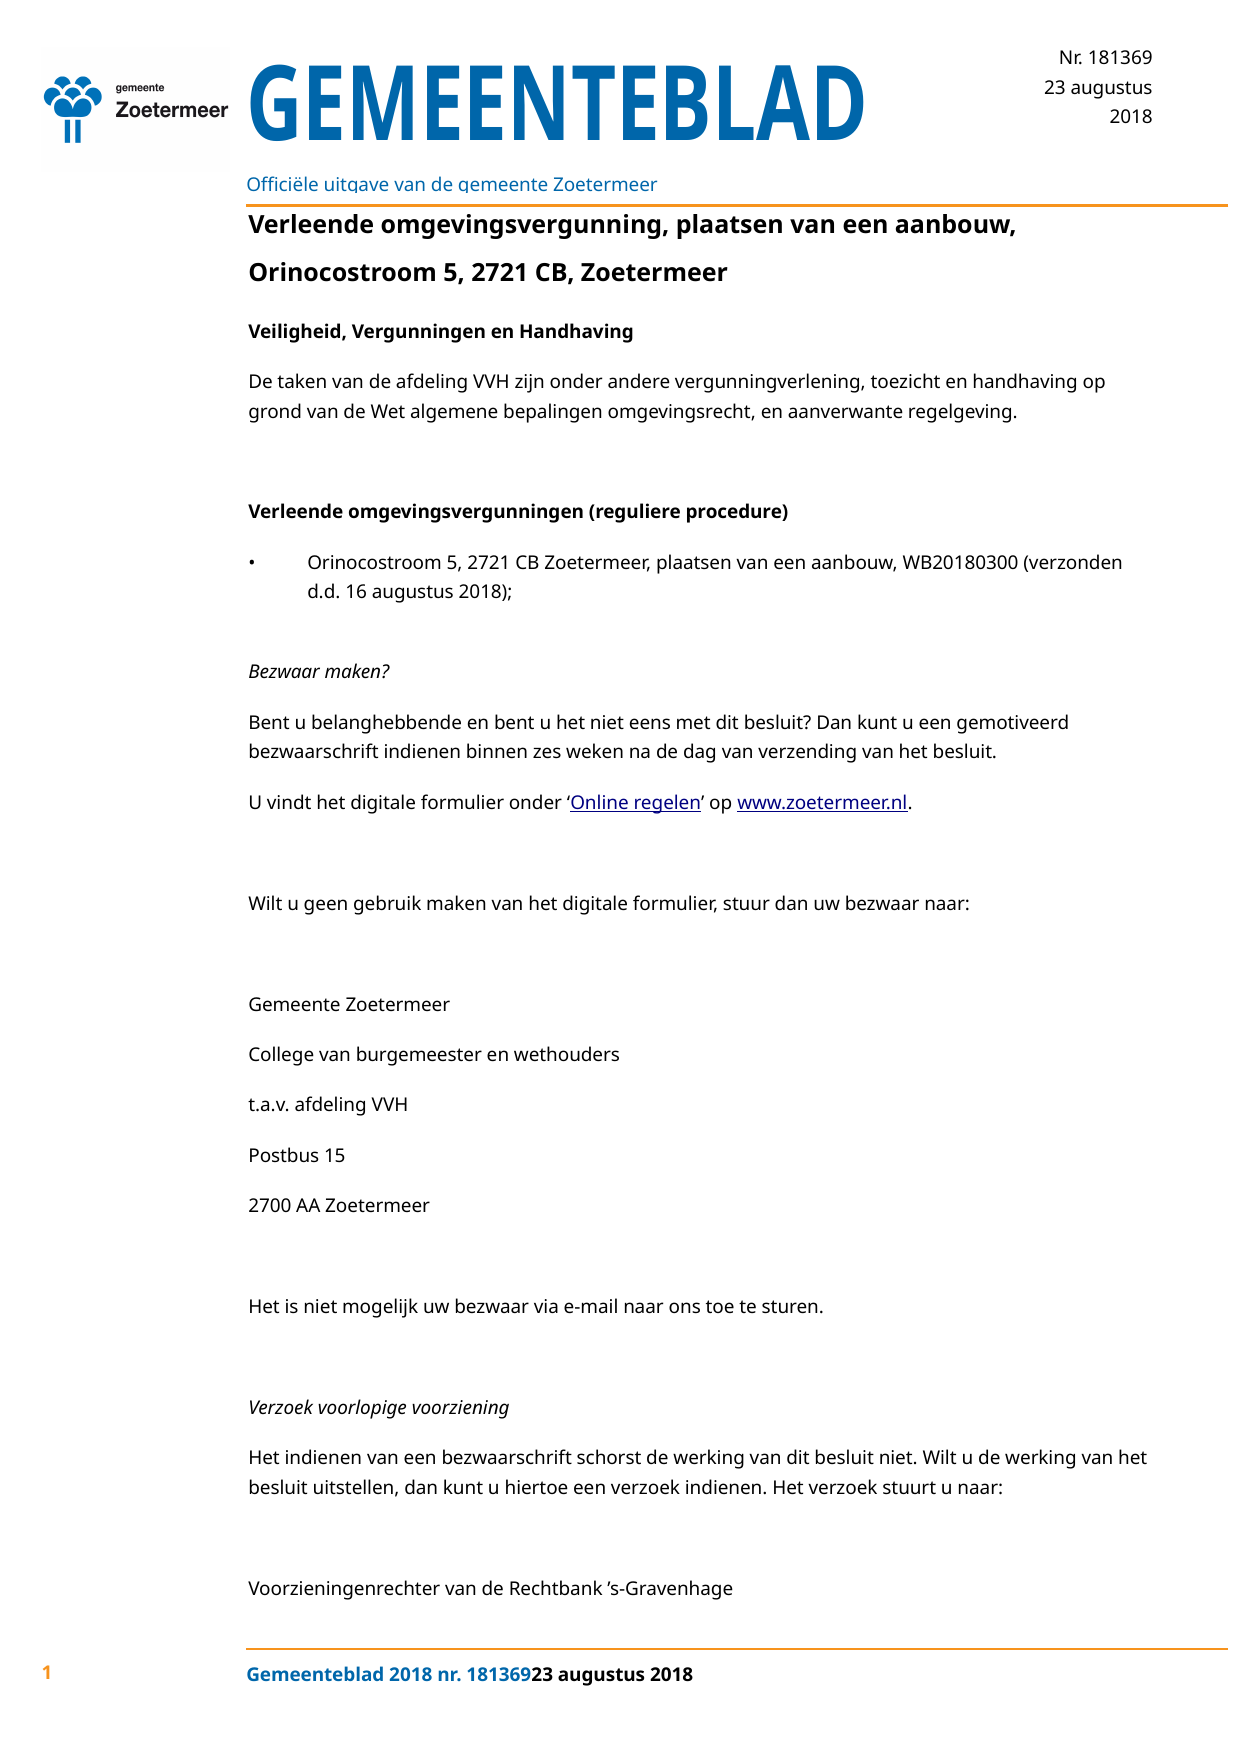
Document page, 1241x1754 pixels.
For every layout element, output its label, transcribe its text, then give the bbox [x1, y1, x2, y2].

text Wilt u geen gebruik maken van het digitale formulier, stuur dan uw bezwaar naar: [248, 890, 1152, 916]
text De taken van de afdeling VVH zijn onder andere vergunningverlening, toezicht en handhaving op grond van de Wet algemene bepalingen omgevingsrecht, en aanverwante regelgeving. [248, 368, 1152, 424]
text Bezwaar maken? [248, 659, 1152, 684]
text Bent u belanghebbende en bent u het niet eens met dit besluit? Dan kunt u een gemotiveerd bezwaarschrift indienen binnen zes weken na de dag van verzending van het besluit. [248, 709, 1152, 764]
text Het is niet mogelijk uw bezwaar via e-mail naar ons toe te sturen. [248, 1293, 1152, 1319]
text Postbus 15 [248, 1142, 1152, 1168]
text Veiligheid, Vergunningen en Handhaving [248, 318, 1152, 344]
text U vindt het digitale formulier onder ‘Online regelen’ op www.zoetermeer.nl. [248, 789, 1152, 815]
text Verleende omgevingsvergunning, plaatsen van een aanbouw, Orinocostroom 5, 2721 CB, Zoetermeer [248, 207, 1152, 288]
text 2700 AA Zoetermeer [248, 1192, 1152, 1218]
text Voorzieningenrechter van de Rechtbank ’s-Gravenhage [248, 1575, 1152, 1601]
text College van burgemeester en wethouders [248, 1041, 1152, 1067]
text Verzoek voorlopige voorziening [248, 1394, 1152, 1420]
list Orinocostroom 5, 2721 CB Zoetermeer, plaatsen van een aanbouw, WB20180300 (verzonden d.d. 16 augustus 2018); [248, 549, 1152, 604]
text Gemeente Zoetermeer [248, 991, 1152, 1017]
text Het indienen van een bezwaarschrift schorst de werking van dit besluit niet. Wilt u de werking van het besluit uitstellen, dan kunt u hiertoe een verzoek indienen. Het verzoek stuurt u naar: [248, 1444, 1152, 1500]
text Verleende omgevingsvergunningen (reguliere procedure) [248, 499, 1152, 524]
picture [41, 47, 231, 172]
text t.a.v. afdeling VVH [248, 1092, 1152, 1117]
